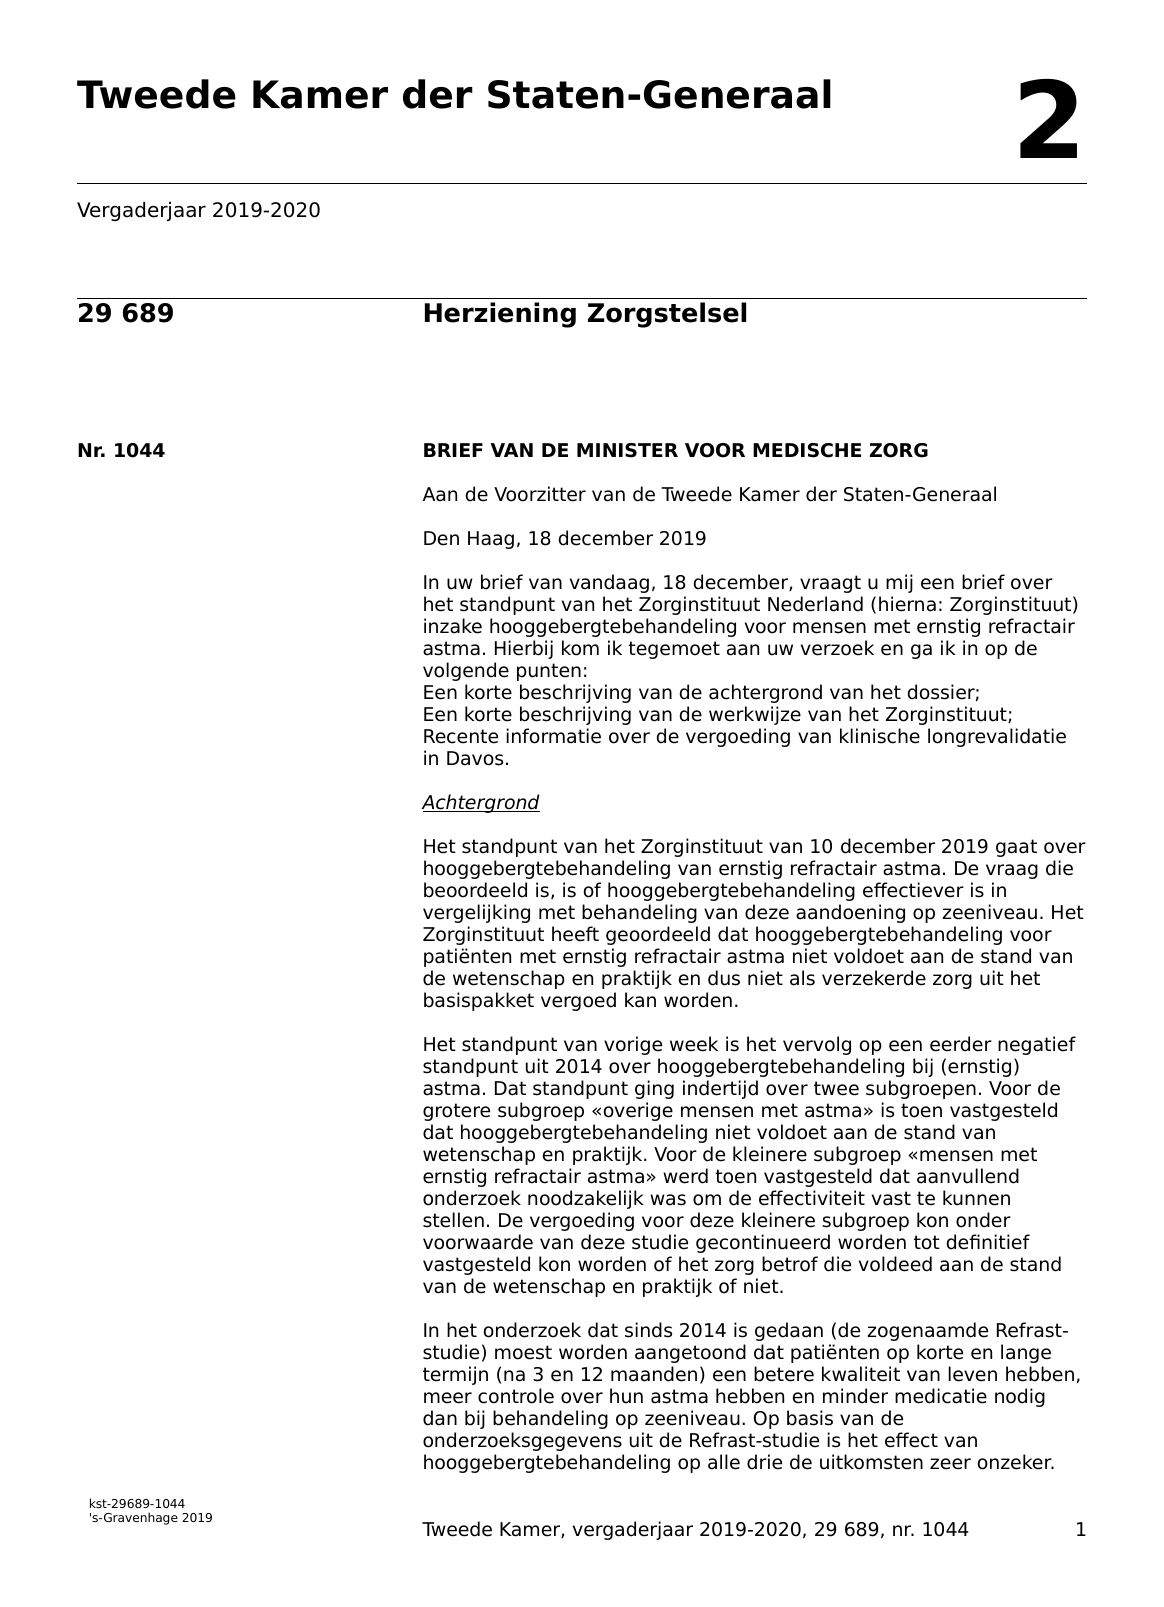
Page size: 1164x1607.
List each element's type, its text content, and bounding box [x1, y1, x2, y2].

text Het standpunt van vorige week is het vervolg op een eerder negatief standpunt uit 2014 over hooggebergtebehandeling bij (ernstig) astma. Dat standpunt ging indertijd over twee subgroepen. Voor de grotere subgroep «overige mensen met astma» is toen vastgesteld dat hooggebergtebehandeling niet voldoet aan de stand van wetenschap en praktijk. Voor de kleinere subgroep «mensen met ernstig refractair astma» werd toen vastgesteld dat aanvullend onderzoek noodzakelijk was om de effectiviteit vast te kunnen stellen. De vergoeding voor deze kleinere subgroep kon onder voorwaarde van deze studie gecontinueerd worden tot definitief vastgesteld kon worden of het zorg betrof die voldeed aan de stand van de wetenschap en praktijk of niet. [422, 1034, 1087, 1298]
text In uw brief van vandaag, 18 december, vraagt u mij een brief over het standpunt van het Zorginstituut Nederland (hierna: Zorginstituut) inzake hooggebergtebehandeling voor mensen met ernstig refractair astma. Hierbij kom ik tegemoet aan uw verzoek en ga ik in op de volgende punten: [422, 572, 1087, 682]
text Een korte beschrijving van de achtergrond van het dossier; [422, 682, 1087, 704]
table_header 2 [886, 59, 1087, 183]
text Het standpunt van het Zorginstituut van 10 december 2019 gaat over hooggebergtebehandeling van ernstig refractair astma. De vraag die beoordeeld is, is of hooggebergtebehandeling effectiever is in vergelijking met behandeling van deze aandoening op zeeniveau. Het Zorginstituut heeft geoordeeld dat hooggebergtebehandeling voor patiënten met ernstig refractair astma niet voldoet aan de stand van de wetenschap en praktijk en dus niet als verzekerde zorg uit het basispakket vergoed kan worden. [422, 836, 1087, 1012]
text Recente informatie over de vergoeding van klinische longrevalidatie in Davos. [422, 726, 1087, 770]
text Een korte beschrijving van de werkwijze van het Zorginstituut; [422, 704, 1087, 726]
subtitle Nr. 1044 BRIEF VAN DE MINISTER VOOR MEDISCHE ZORG [77, 440, 1087, 462]
subtitle Achtergrond [422, 792, 1087, 814]
text kst-29689-1044 [88, 1497, 323, 1511]
subtitle 29 689 Herziening Zorgstelsel [77, 299, 1087, 329]
text Aan de Voorzitter van de Tweede Kamer der Staten-Generaal [422, 484, 1087, 506]
text In het onderzoek dat sinds 2014 is gedaan (de zogenaamde Refrast-studie) moest worden aangetoond dat patiënten op korte en lange termijn (na 3 en 12 maanden) een betere kwaliteit van leven hebben, meer controle over hun astma hebben en minder medicatie nodig dan bij behandeling op zeeniveau. Op basis van de onderzoeksgegevens uit de Refrast-studie is het effect van hooggebergtebehandeling op alle drie de uitkomsten zeer onzeker. [422, 1320, 1087, 1474]
table_cell Vergaderjaar 2019-2020 [77, 184, 1087, 298]
text Den Haag, 18 december 2019 [422, 528, 1087, 550]
table_header Tweede Kamer der Staten-Generaal [77, 59, 886, 183]
text 's-Gravenhage 2019 [88, 1511, 323, 1525]
